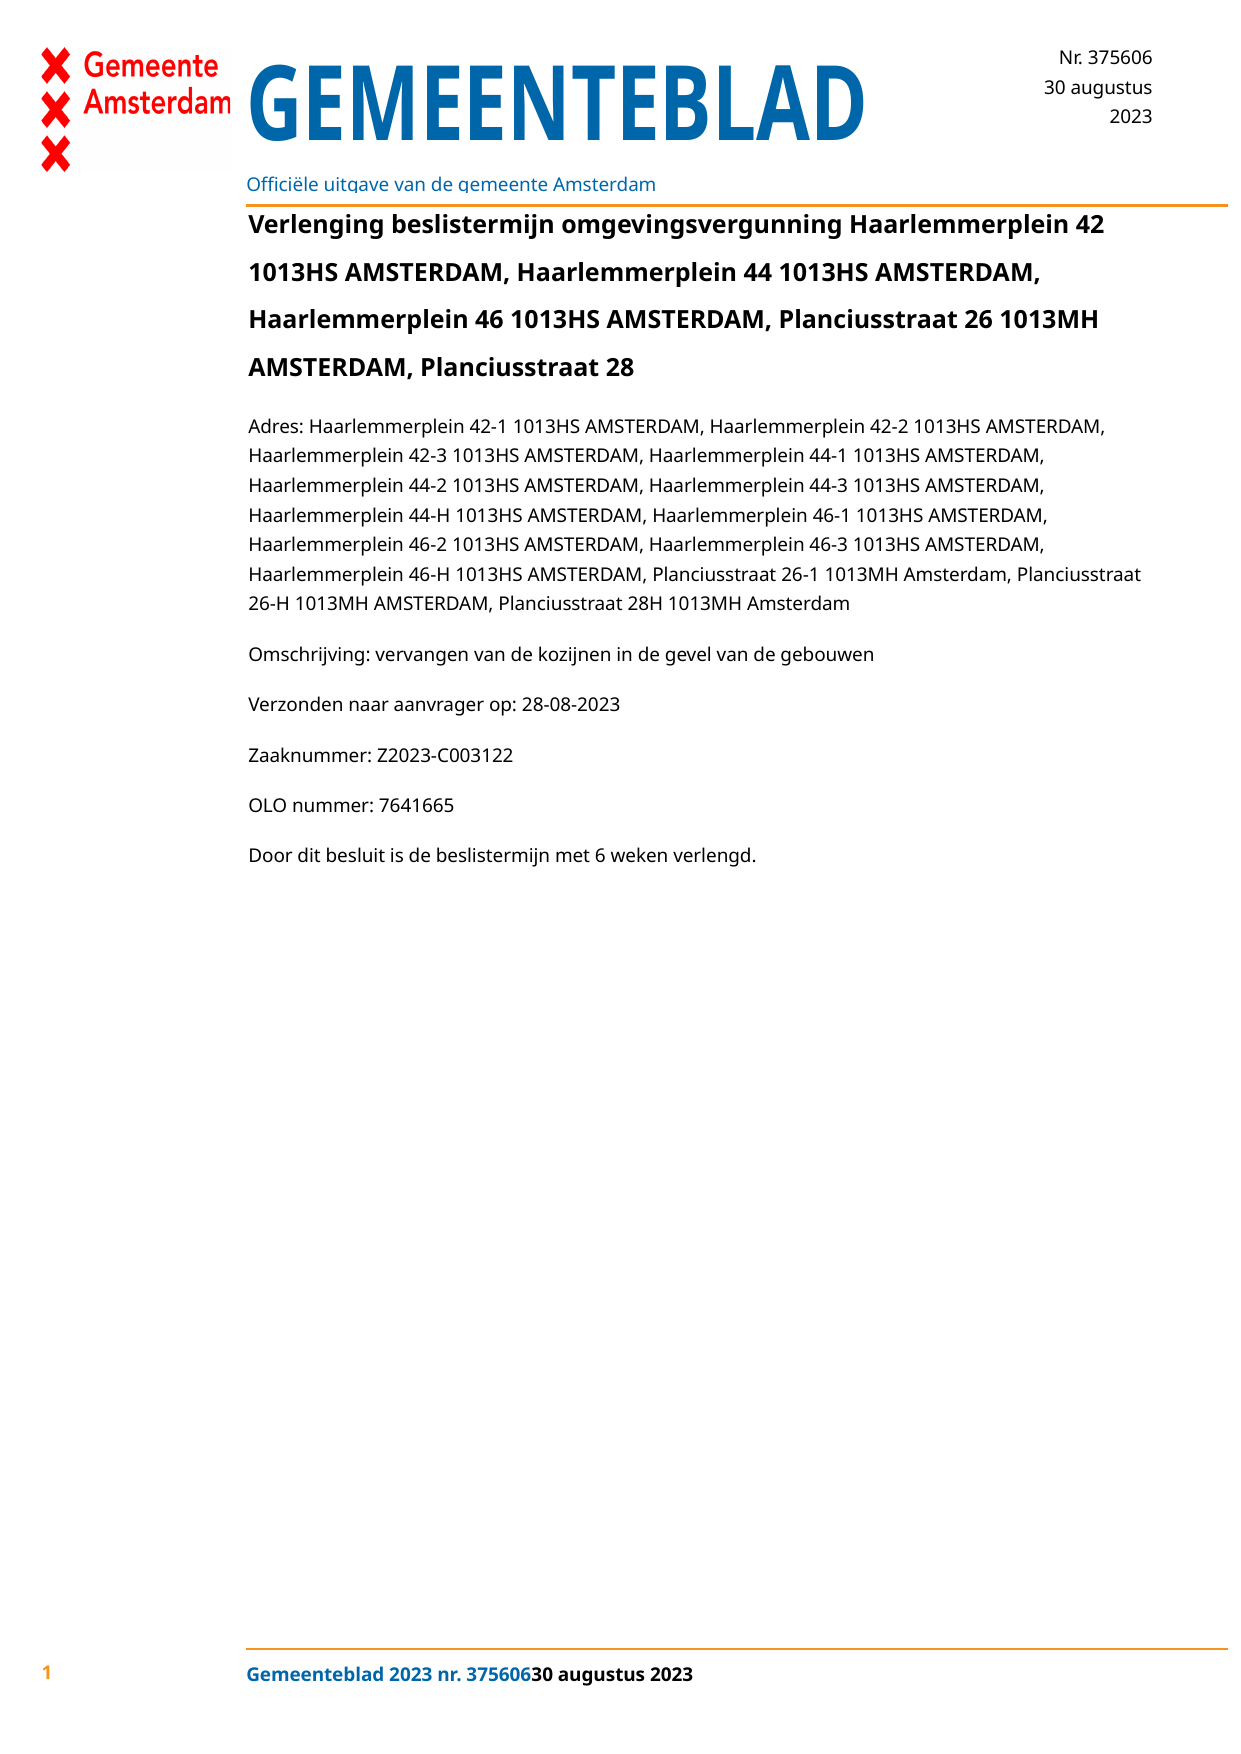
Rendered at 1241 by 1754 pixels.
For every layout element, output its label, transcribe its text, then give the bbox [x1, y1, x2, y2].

text Verlenging beslistermijn omgevingsvergunning Haarlemmerplein 42 1013HS AMSTERDAM, Haarlemmerplein 44 1013HS AMSTERDAM, Haarlemmerplein 46 1013HS AMSTERDAM, Planciusstraat 26 1013MH AMSTERDAM, Planciusstraat 28 [248, 207, 1152, 384]
text Omschrijving: vervangen van de kozijnen in de gevel van de gebouwen [248, 641, 1152, 667]
text OLO nummer: 7641665 [248, 792, 1152, 818]
text Adres: Haarlemmerplein 42-1 1013HS AMSTERDAM, Haarlemmerplein 42-2 1013HS AMSTERDAM, Haarlemmerplein 42-3 1013HS AMSTERDAM, Haarlemmerplein 44-1 1013HS AMSTERDAM, Haarlemmerplein 44-2 1013HS AMSTERDAM, Haarlemmerplein 44-3 1013HS AMSTERDAM, Haarlemmerplein 44-H 1013HS AMSTERDAM, Haarlemmerplein 46-1 1013HS AMSTERDAM, Haarlemmerplein 46-2 1013HS AMSTERDAM, Haarlemmerplein 46-3 1013HS AMSTERDAM, Haarlemmerplein 46-H 1013HS AMSTERDAM, Planciusstraat 26-1 1013MH Amsterdam, Planciusstraat 26-H 1013MH AMSTERDAM, Planciusstraat 28H 1013MH Amsterdam [248, 413, 1152, 616]
text Zaaknummer: Z2023-C003122 [248, 742, 1152, 768]
text Verzonden naar aanvrager op: 28-08-2023 [248, 691, 1152, 717]
picture [41, 47, 231, 172]
text Door dit besluit is de beslistermijn met 6 weken verlengd. [248, 843, 1152, 868]
